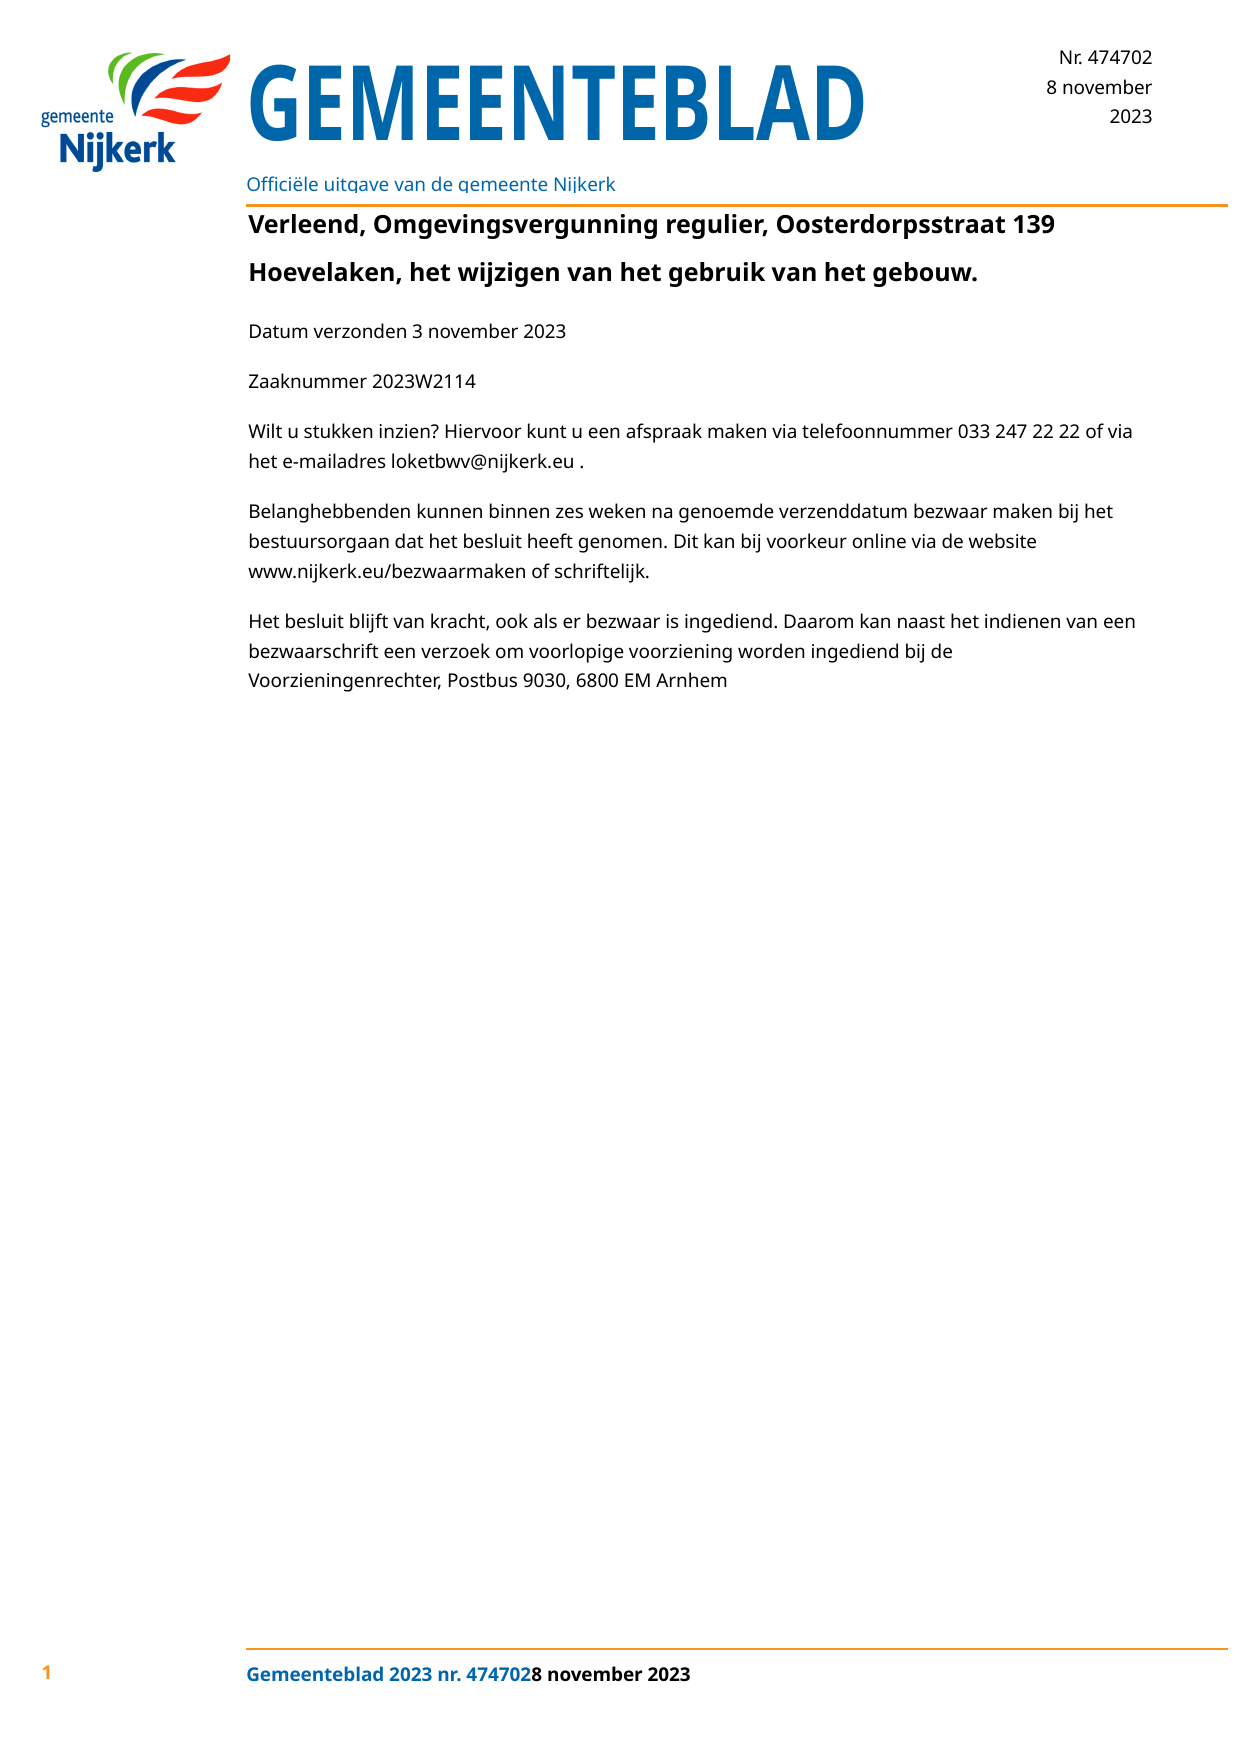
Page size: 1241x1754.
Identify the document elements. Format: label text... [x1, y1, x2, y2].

text Belanghebbenden kunnen binnen zes weken na genoemde verzenddatum bezwaar maken bij het bestuursorgaan dat het besluit heeft genomen. Dit kan bij voorkeur online via de website www.nijkerk.eu/bezwaarmaken of schriftelijk. [248, 499, 1152, 584]
text Zaaknummer 2023W2114 [248, 368, 1152, 394]
text Wilt u stukken inzien? Hiervoor kunt u een afspraak maken via telefoonnummer 033 247 22 22 of via het e-mailadres loketbwv@nijkerk.eu . [248, 419, 1152, 474]
text Datum verzonden 3 november 2023 [248, 318, 1152, 344]
text Verleend, Omgevingsvergunning regulier, Oosterdorpsstraat 139 Hoevelaken, het wijzigen van het gebruik van het gebouw. [248, 207, 1152, 288]
text Het besluit blijft van kracht, ook als er bezwaar is ingediend. Daarom kan naast het indienen van een bezwaarschrift een verzoek om voorlopige voorziening worden ingediend bij de Voorzieningenrechter, Postbus 9030, 6800 EM Arnhem [248, 608, 1152, 693]
picture [41, 47, 231, 172]
